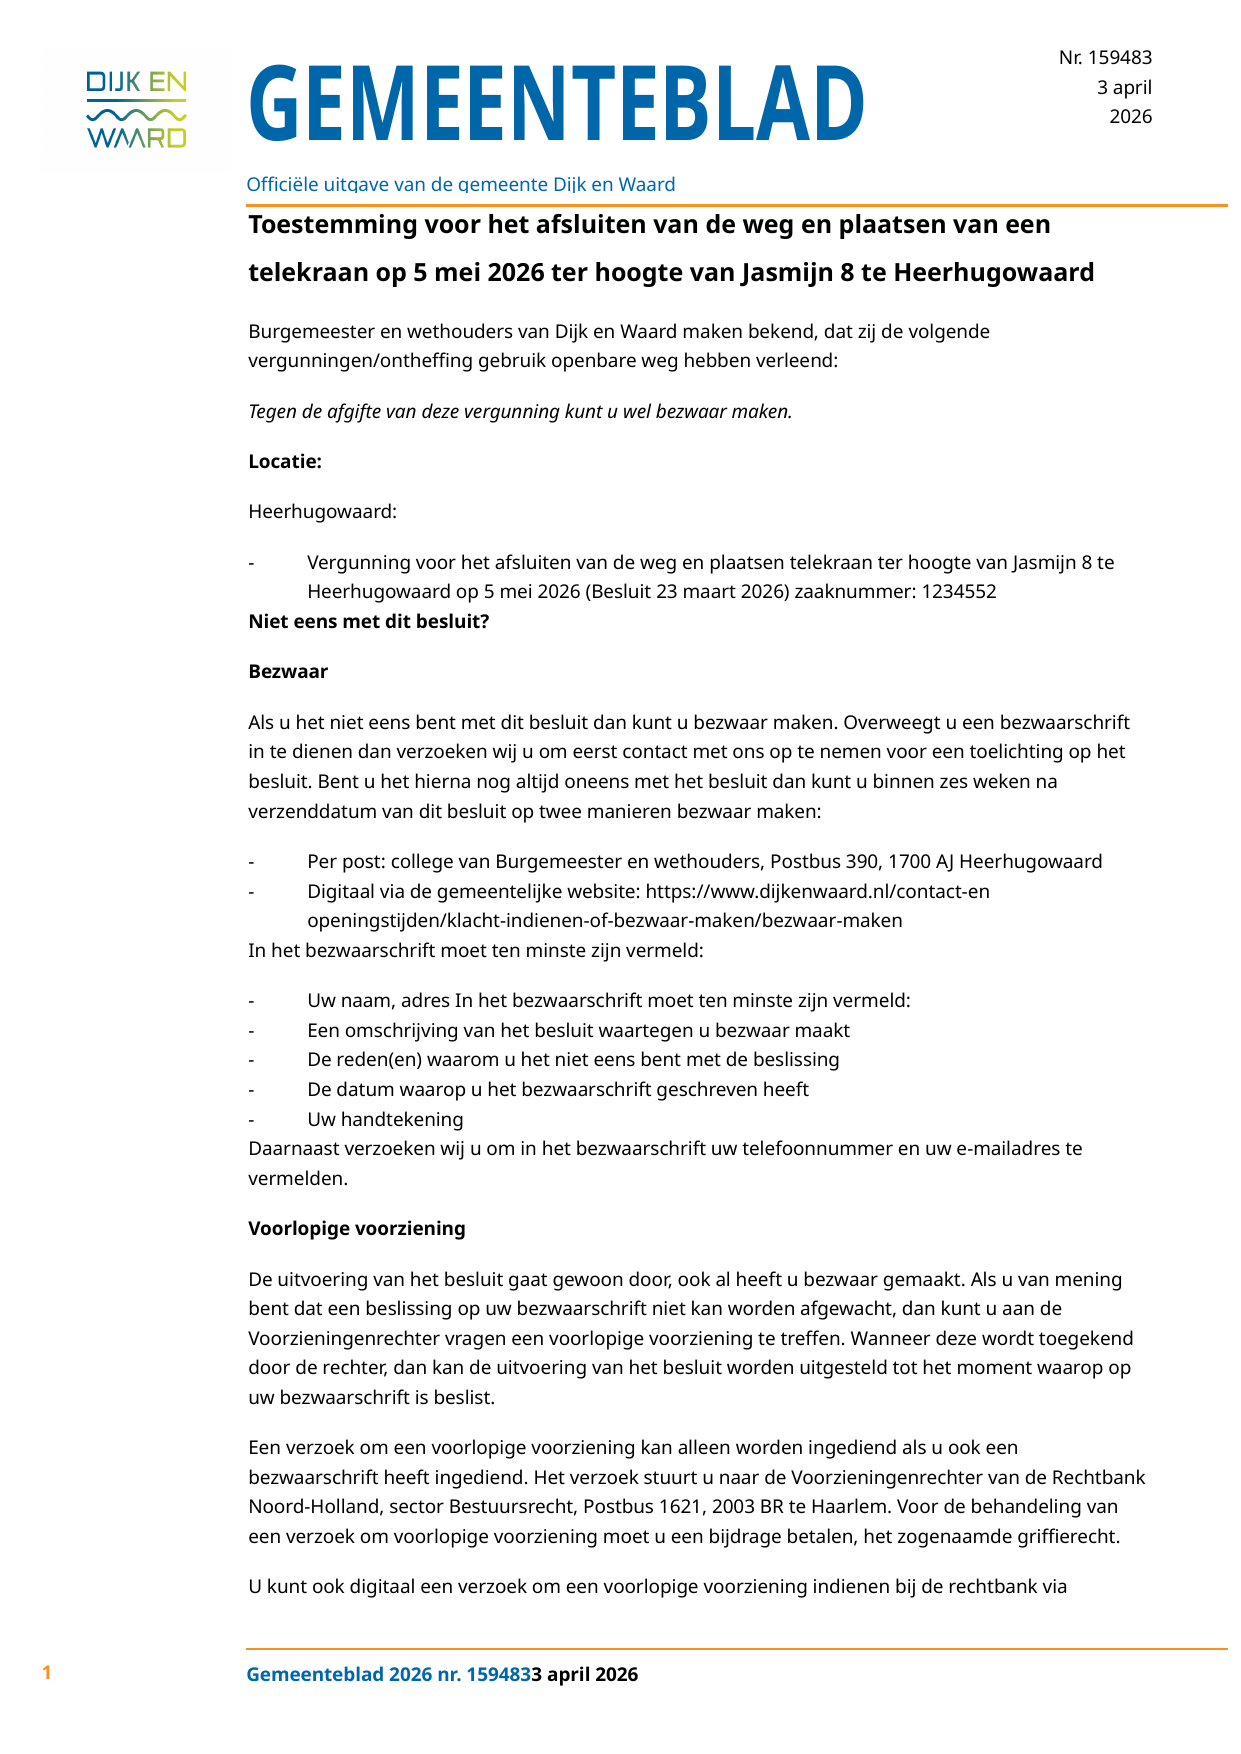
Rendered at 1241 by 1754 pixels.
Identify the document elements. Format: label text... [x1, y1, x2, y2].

text Heerhugowaard: [248, 499, 1152, 524]
list De reden(en) waarom u het niet eens bent met de beslissing [248, 1047, 1152, 1072]
list Digitaal via de gemeentelijke website: https://www.dijkenwaard.nl/contact-en [248, 878, 1152, 904]
text De uitvoering van het besluit gaat gewoon door, ook al heeft u bezwaar gemaakt. Als u van mening bent dat een beslissing op uw bezwaarschrift niet kan worden afgewacht, dan kunt u aan de Voorzieningenrechter vragen een voorlopige voorziening te treffen. Wanneer deze wordt toegekend door de rechter, dan kan de uitvoering van het besluit worden uitgesteld tot het moment waarop op uw bezwaarschrift is beslist. [248, 1266, 1152, 1410]
list Uw handtekening [248, 1106, 1152, 1132]
text In het bezwaarschrift moet ten minste zijn vermeld: [248, 937, 1152, 963]
text Niet eens met dit besluit? [248, 608, 1152, 634]
text Voorlopige voorziening [248, 1215, 1152, 1241]
list De datum waarop u het bezwaarschrift geschreven heeft [248, 1076, 1152, 1102]
list Uw naam, adres In het bezwaarschrift moet ten minste zijn vermeld: [248, 987, 1152, 1013]
list openingstijden/klacht-indienen-of-bezwaar-maken/bezwaar-maken [248, 907, 1152, 933]
list Een omschrijving van het besluit waartegen u bezwaar maakt [248, 1017, 1152, 1043]
text Bezwaar [248, 659, 1152, 684]
list Per post: college van Burgemeester en wethouders, Postbus 390, 1700 AJ Heerhugowaard [248, 848, 1152, 874]
text Een verzoek om een voorlopige voorziening kan alleen worden ingediend als u ook een bezwaarschrift heeft ingediend. Het verzoek stuurt u naar de Voorzieningenrechter van de Rechtbank Noord-Holland, sector Bestuursrecht, Postbus 1621, 2003 BR te Haarlem. Voor de behandeling van een verzoek om voorlopige voorziening moet u een bijdrage betalen, het zogenaamde griffierecht. [248, 1434, 1152, 1549]
text Locatie: [248, 448, 1152, 474]
text Burgemeester en wethouders van Dijk en Waard maken bekend, dat zij de volgende vergunningen/ontheffing gebruik openbare weg hebben verleend: [248, 318, 1152, 373]
text Als u het niet eens bent met dit besluit dan kunt u bezwaar maken. Overweegt u een bezwaarschrift in te dienen dan verzoeken wij u om eerst contact met ons op te nemen voor een toelichting op het besluit. Bent u het hierna nog altijd oneens met het besluit dan kunt u binnen zes weken na verzenddatum van dit besluit op twee manieren bezwaar maken: [248, 709, 1152, 824]
picture [41, 47, 231, 172]
text Daarnaast verzoeken wij u om in het bezwaarschrift uw telefoonnummer en uw e-mailadres te vermelden. [248, 1135, 1152, 1191]
list Vergunning voor het afsluiten van de weg en plaatsen telekraan ter hoogte van Jasmijn 8 te Heerhugowaard op 5 mei 2026 (Besluit 23 maart 2026) zaaknummer: 1234552 [248, 549, 1152, 604]
text Tegen de afgifte van deze vergunning kunt u wel bezwaar maken. [248, 398, 1152, 424]
text U kunt ook digitaal een verzoek om een voorlopige voorziening indienen bij de rechtbank via [248, 1574, 1152, 1599]
text Toestemming voor het afsluiten van de weg en plaatsen van een telekraan op 5 mei 2026 ter hoogte van Jasmijn 8 te Heerhugowaard [248, 207, 1152, 288]
